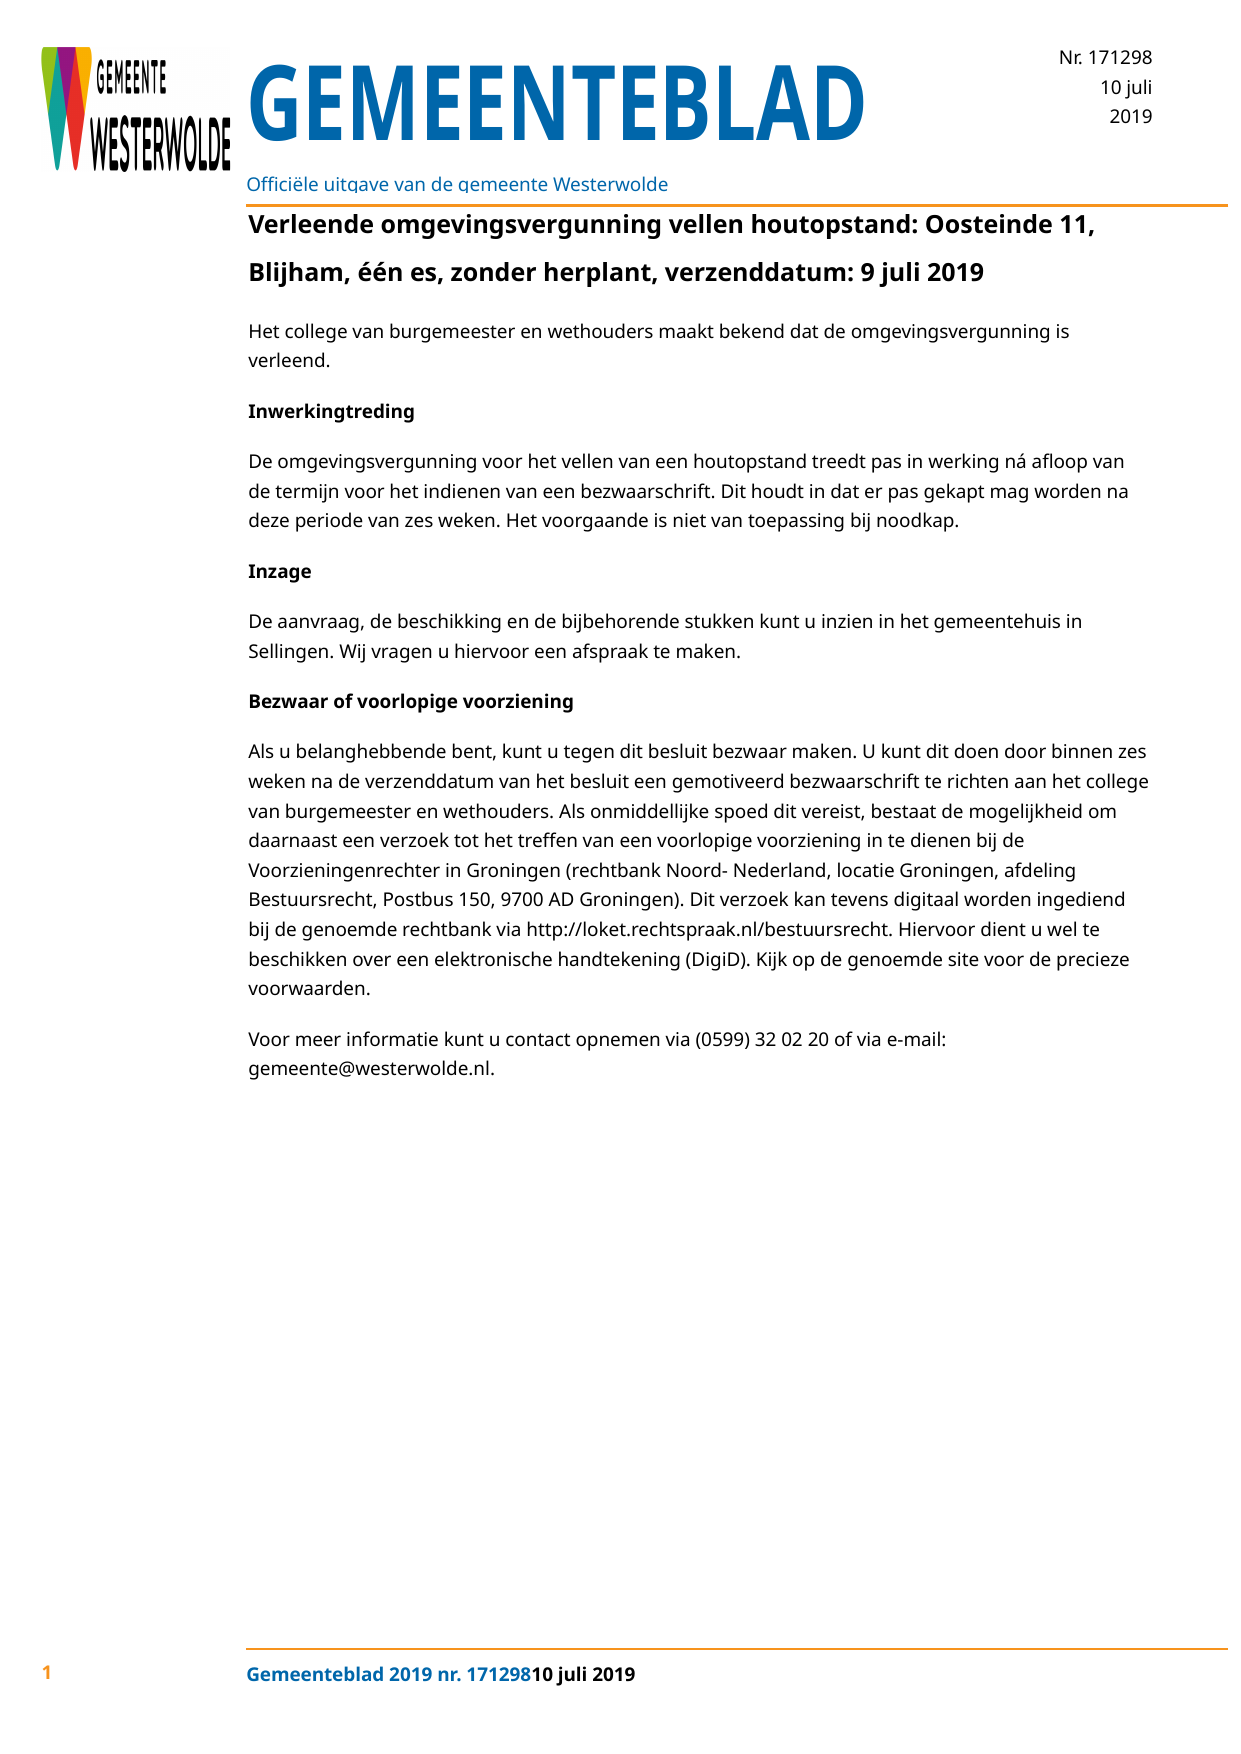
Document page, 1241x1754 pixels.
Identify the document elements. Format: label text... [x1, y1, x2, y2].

text Voor meer informatie kunt u contact opnemen via (0599) 32 02 20 of via e-mail: gemeente@westerwolde.nl. [248, 1026, 1152, 1081]
text Inwerkingtreding [248, 398, 1152, 424]
text Inzage [248, 558, 1152, 584]
text Als u belanghebbende bent, kunt u tegen dit besluit bezwaar maken. U kunt dit doen door binnen zes weken na de verzenddatum van het besluit een gemotiveerd bezwaarschrift te richten aan het college van burgemeester en wethouders. Als onmiddellijke spoed dit vereist, bestaat de mogelijkheid om daarnaast een verzoek tot het treffen van een voorlopige voorziening in te dienen bij de Voorzieningenrechter in Groningen (rechtbank Noord- Nederland, locatie Groningen, afdeling Bestuursrecht, Postbus 150, 9700 AD Groningen). Dit verzoek kan tevens digitaal worden ingediend bij de genoemde rechtbank via http://loket.rechtspraak.nl/bestuursrecht. Hiervoor dient u wel te beschikken over een elektronische handtekening (DigiD). Kijk op de genoemde site voor de precieze voorwaarden. [248, 739, 1152, 1001]
text Het college van burgemeester en wethouders maakt bekend dat de omgevingsvergunning is verleend. [248, 318, 1152, 373]
text Verleende omgevingsvergunning vellen houtopstand: Oosteinde 11, Blijham, één es, zonder herplant, verzenddatum: 9 juli 2019 [248, 207, 1152, 288]
text De omgevingsvergunning voor het vellen van een houtopstand treedt pas in werking ná afloop van de termijn voor het indienen van een bezwaarschrift. Dit houdt in dat er pas gekapt mag worden na deze periode van zes weken. Het voorgaande is niet van toepassing bij noodkap. [248, 448, 1152, 533]
text Bezwaar of voorlopige voorziening [248, 688, 1152, 714]
text De aanvraag, de beschikking en de bijbehorende stukken kunt u inzien in het gemeentehuis in Sellingen. Wij vragen u hiervoor een afspraak te maken. [248, 608, 1152, 664]
picture [41, 47, 231, 172]
